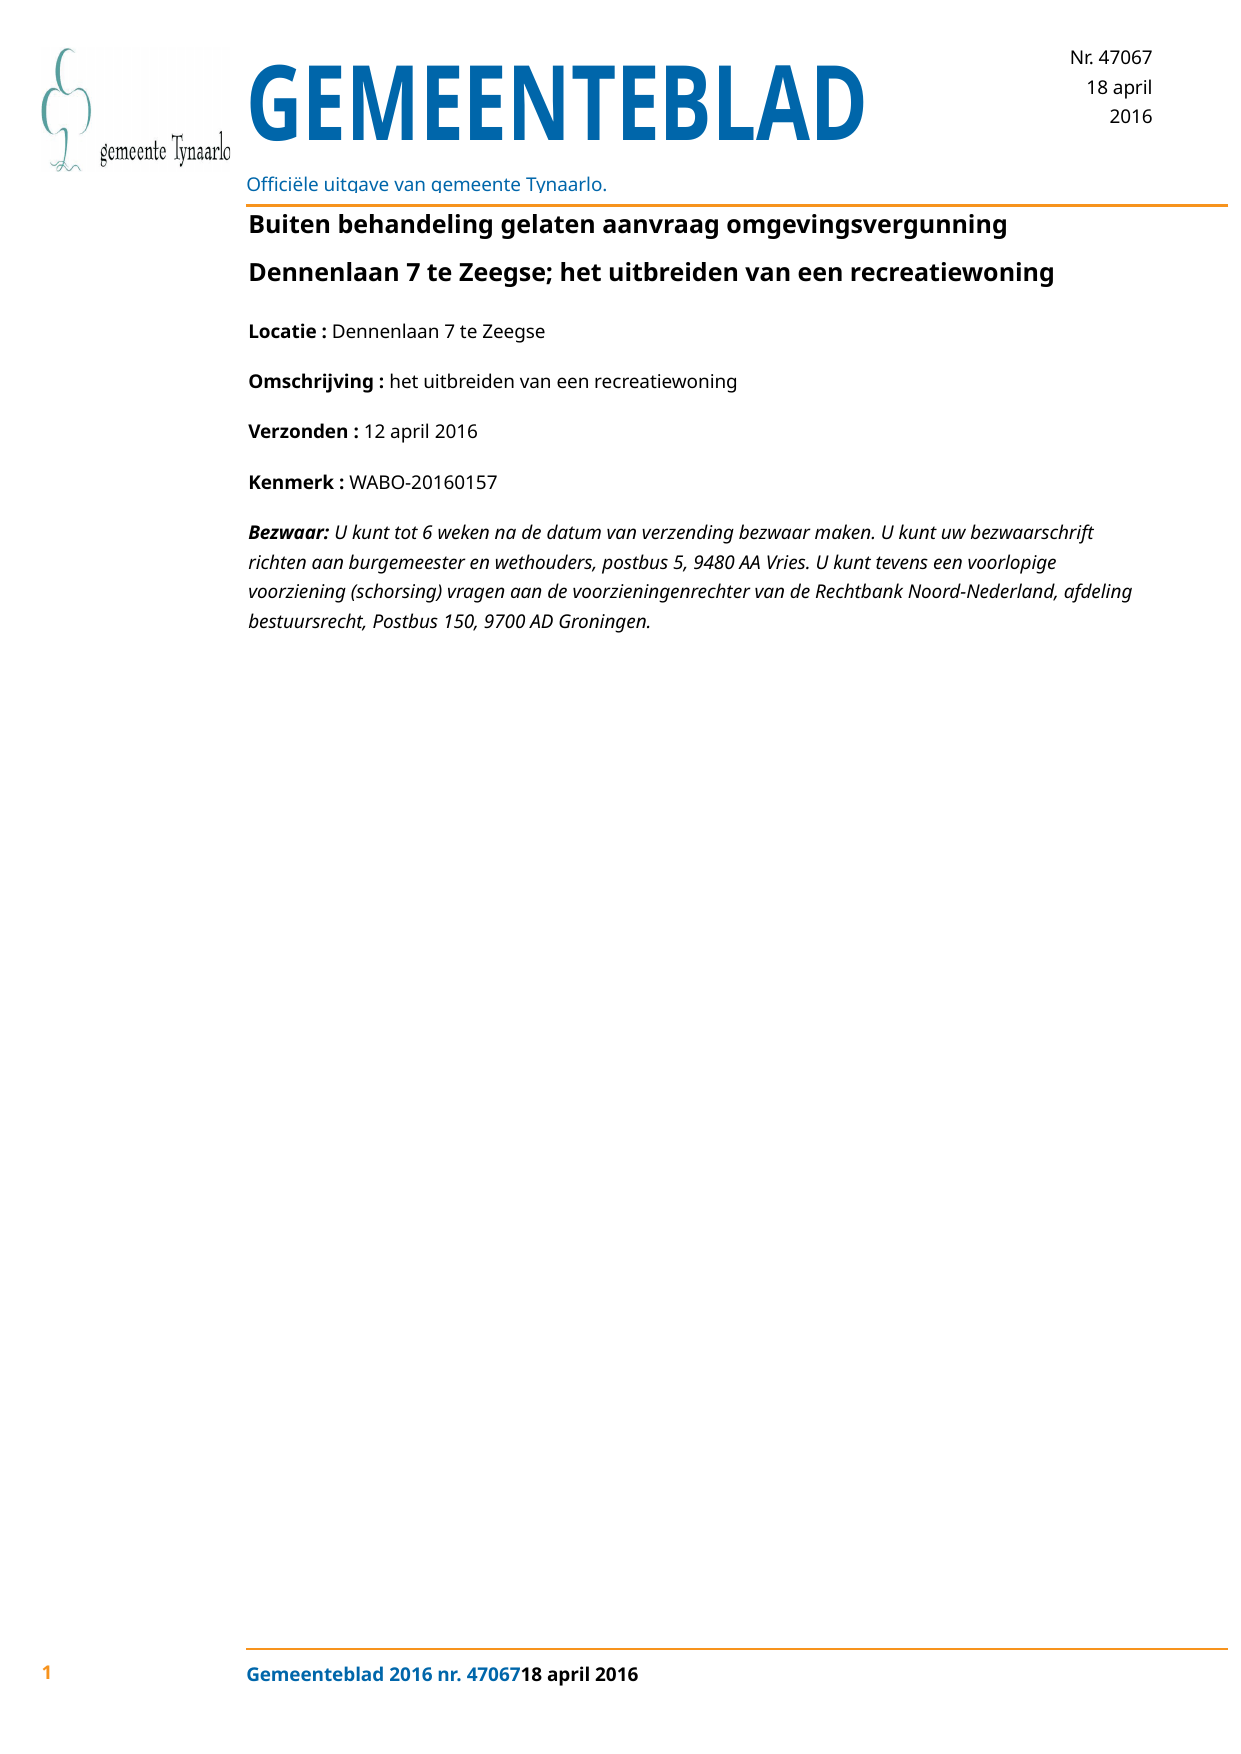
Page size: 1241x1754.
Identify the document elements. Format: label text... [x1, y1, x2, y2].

text Kenmerk : WABO-20160157 [248, 469, 1152, 495]
text Bezwaar: U kunt tot 6 weken na de datum van verzending bezwaar maken. U kunt uw bezwaarschrift richten aan burgemeester en wethouders, postbus 5, 9480 AA Vries. U kunt tevens een voorlopige voorziening (schorsing) vragen aan de voorzieningenrechter van de Rechtbank Noord-Nederland, afdeling bestuursrecht, Postbus 150, 9700 AD Groningen. [248, 519, 1152, 634]
text Buiten behandeling gelaten aanvraag omgevingsvergunning Dennenlaan 7 te Zeegse; het uitbreiden van een recreatiewoning [248, 207, 1152, 288]
text Locatie : Dennenlaan 7 te Zeegse [248, 318, 1152, 344]
text Verzonden : 12 april 2016 [248, 419, 1152, 444]
text Omschrijving : het uitbreiden van een recreatiewoning [248, 368, 1152, 394]
picture [41, 47, 231, 172]
